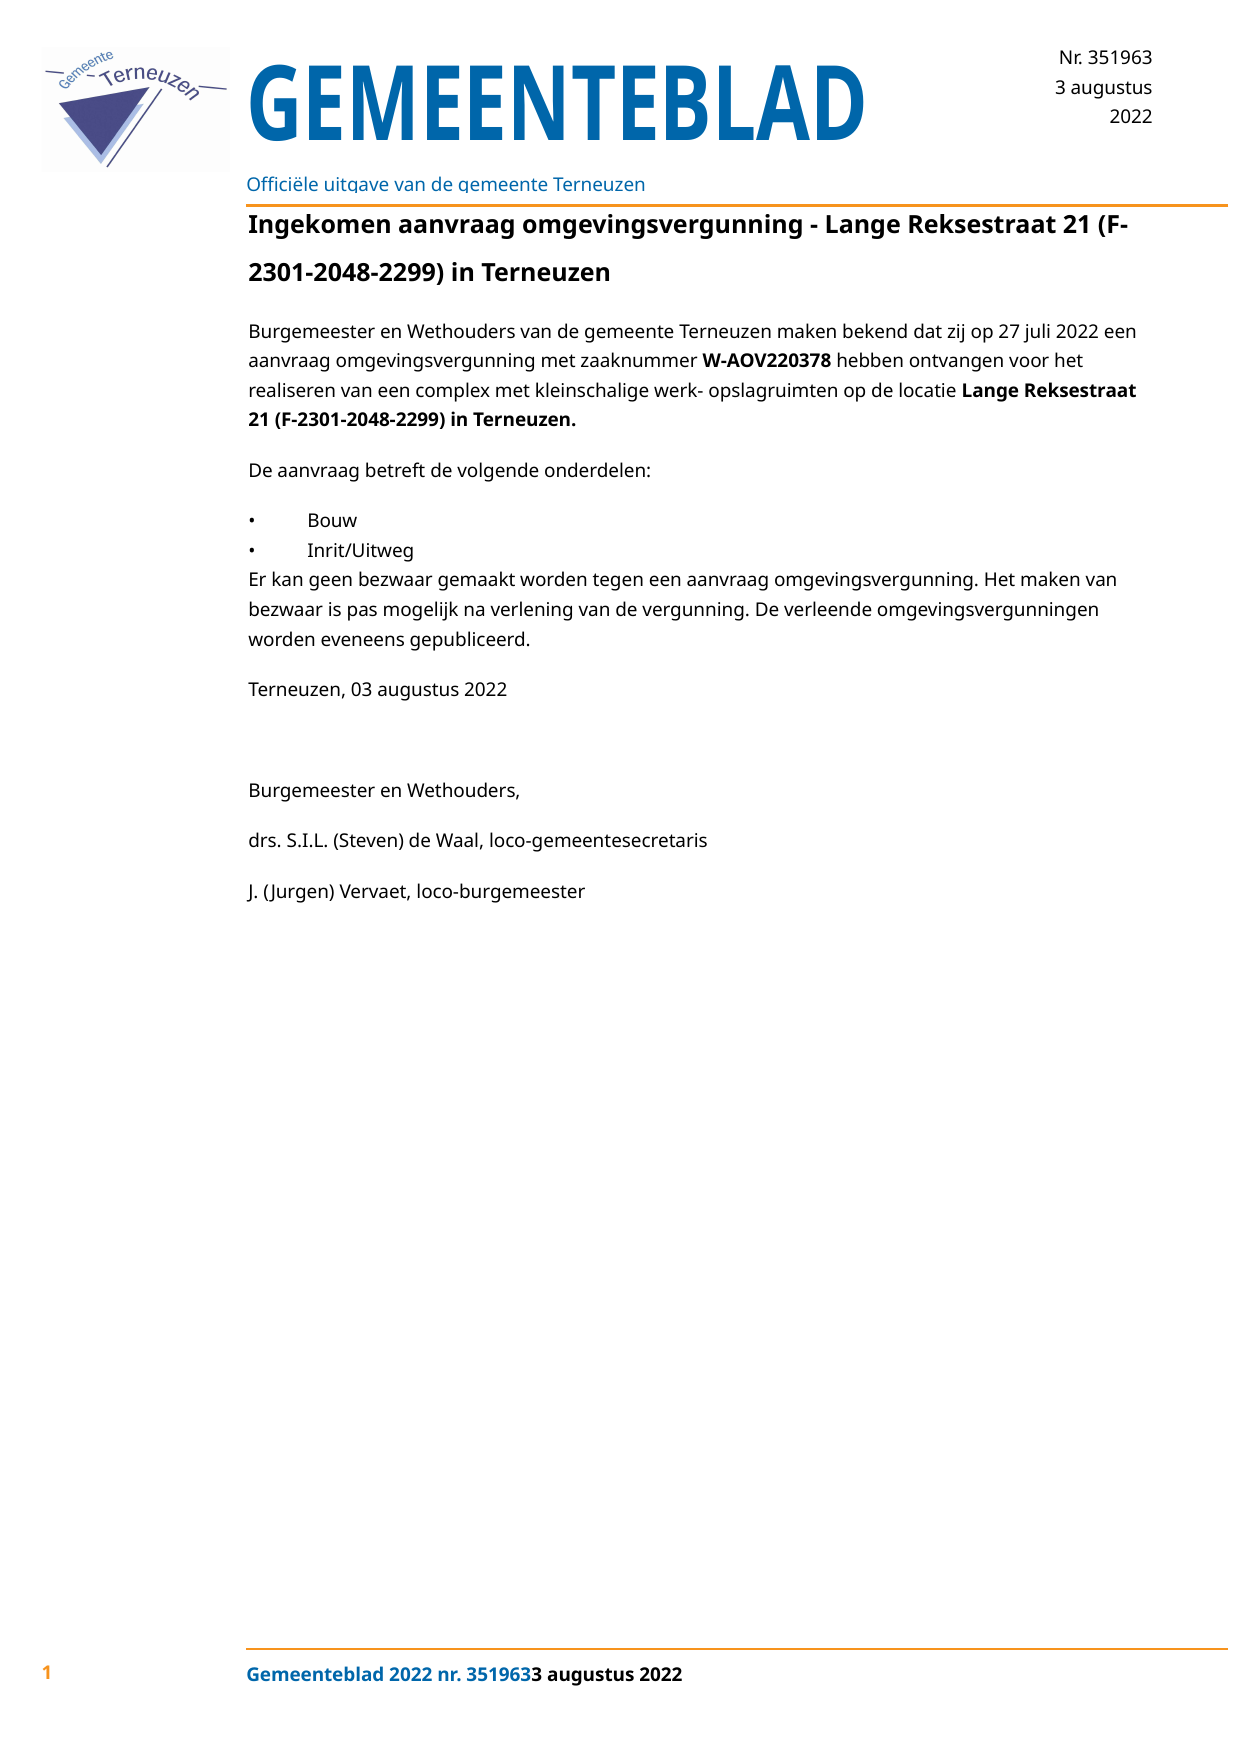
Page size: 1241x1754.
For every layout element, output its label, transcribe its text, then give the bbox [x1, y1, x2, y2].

text Terneuzen, 03 augustus 2022 [248, 676, 1152, 702]
text Ingekomen aanvraag omgevingsvergunning - Lange Reksestraat 21 (F-2301-2048-2299) in Terneuzen [248, 207, 1152, 288]
list Inrit/Uitweg [248, 537, 1152, 563]
text Burgemeester en Wethouders, [248, 777, 1152, 803]
text drs. S.I.L. (Steven) de Waal, loco-gemeentesecretaris [248, 827, 1152, 853]
text De aanvraag betreft de volgende onderdelen: [248, 457, 1152, 483]
text Burgemeester en Wethouders van de gemeente Terneuzen maken bekend dat zij op 27 juli 2022 een aanvraag omgevingsvergunning met zaaknummer W-AOV220378 hebben ontvangen voor het realiseren van een complex met kleinschalige werk- opslagruimten op de locatie Lange Reksestraat 21 (F-2301-2048-2299) in Terneuzen. [248, 318, 1152, 432]
text Er kan geen bezwaar gemaakt worden tegen een aanvraag omgevingsvergunning. Het maken van bezwaar is pas mogelijk na verlening van de vergunning. De verleende omgevingsvergunningen worden eveneens gepubliceerd. [248, 567, 1152, 652]
list Bouw [248, 507, 1152, 533]
picture [41, 47, 231, 172]
text J. (Jurgen) Vervaet, loco-burgemeester [248, 878, 1152, 904]
